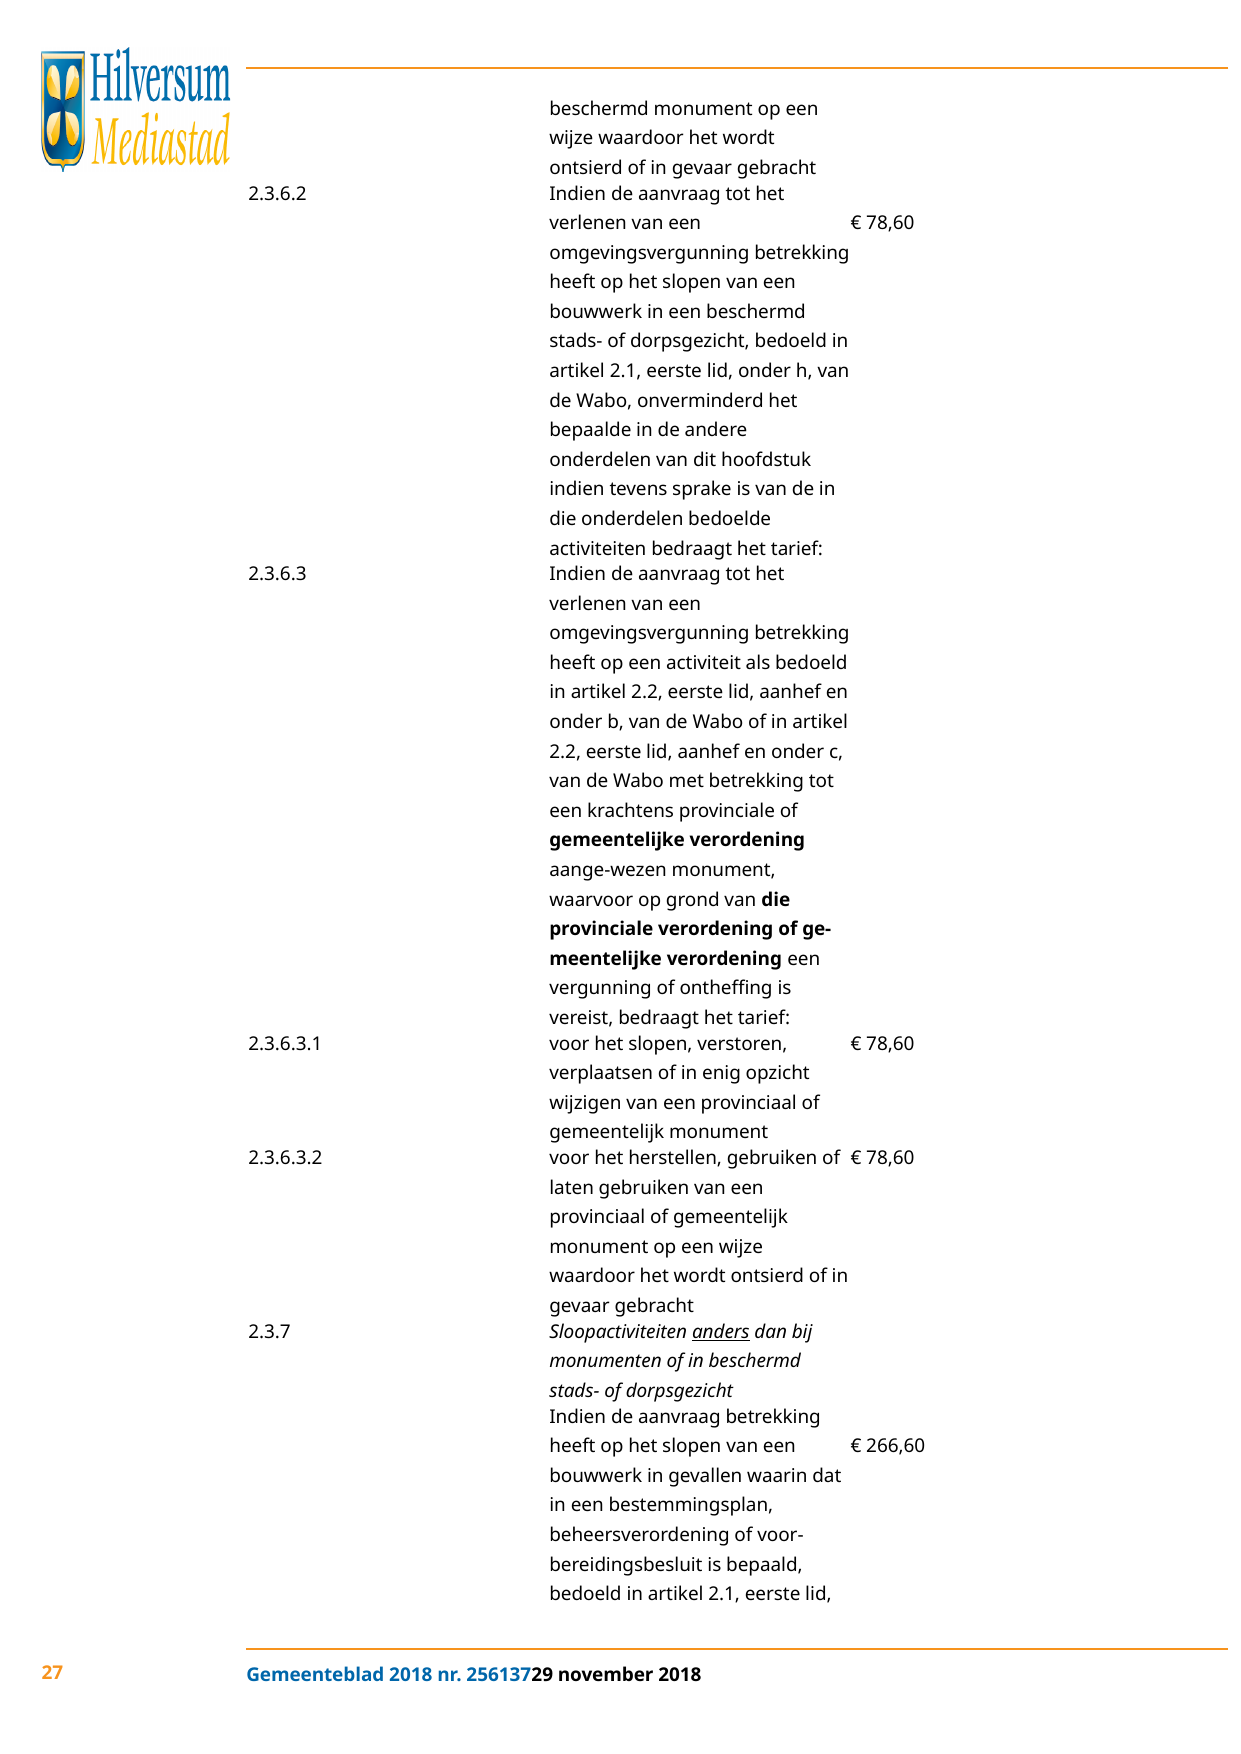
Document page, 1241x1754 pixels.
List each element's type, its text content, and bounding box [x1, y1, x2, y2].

table_cell [850, 1318, 1152, 1403]
table_cell 2.3.6.3 [248, 560, 549, 1030]
table_cell 2.3.6.3.2 [248, 1144, 549, 1318]
table_cell Indien de aanvraag tot het verlenen van een omgevingsvergunning betrekking heeft op het slopen van een bouwwerk in een beschermd stads- of dorpsgezicht, bedoeld in artikel 2.1, eerste lid, onder h, van de Wabo, onverminderd het bepaalde in de andere onderdelen van dit hoofdstuk indien tevens sprake is van de in die onderdelen bedoelde activiteiten bedraagt het tarief: [549, 180, 850, 560]
table_cell € 78,60 [850, 180, 1152, 560]
table_cell [248, 95, 549, 180]
table_cell [850, 95, 1152, 180]
table_cell [248, 1403, 549, 1606]
table_cell 2.3.6.3.1 [248, 1030, 549, 1144]
table_cell 2.3.7 [248, 1318, 549, 1403]
table_cell € 266,60 [850, 1403, 1152, 1606]
table_cell beschermd monument op een wijze waardoor het wordt ontsierd of in gevaar gebracht [549, 95, 850, 180]
table_cell € 78,60 [850, 1030, 1152, 1144]
table_cell voor het herstellen, gebruiken of laten gebruiken van een provinciaal of gemeentelijk monument op een wijze waardoor het wordt ontsierd of in gevaar gebracht [549, 1144, 850, 1318]
table_cell € 78,60 [850, 1144, 1152, 1318]
table_cell [850, 560, 1152, 1030]
table_cell Indien de aanvraag tot het verlenen van een omgevingsvergunning betrekking heeft op een activiteit als bedoeld in artikel 2.2, eerste lid, aanhef en onder b, van de Wabo of in artikel 2.2, eerste lid, aanhef en onder c, van de Wabo met betrekking tot een krachtens provinciale of gemeentelijke verordening aange-wezen monument, waarvoor op grond van die provinciale verordening of ge-meentelijke verordening een vergunning of ontheffing is vereist, bedraagt het tarief: [549, 560, 850, 1030]
table_cell voor het slopen, verstoren, verplaatsen of in enig opzicht wijzigen van een provinciaal of gemeentelijk monument [549, 1030, 850, 1144]
table_cell Indien de aanvraag betrekking heeft op het slopen van een bouwwerk in gevallen waarin dat in een bestemmingsplan, beheersverordening of voor-bereidingsbesluit is bepaald, bedoeld in artikel 2.1, eerste lid, [549, 1403, 850, 1606]
table_cell Sloopactiviteiten anders dan bij monumenten of in beschermd stads- of dorpsgezicht [549, 1318, 850, 1403]
table_cell 2.3.6.2 [248, 180, 549, 560]
picture [41, 47, 231, 172]
